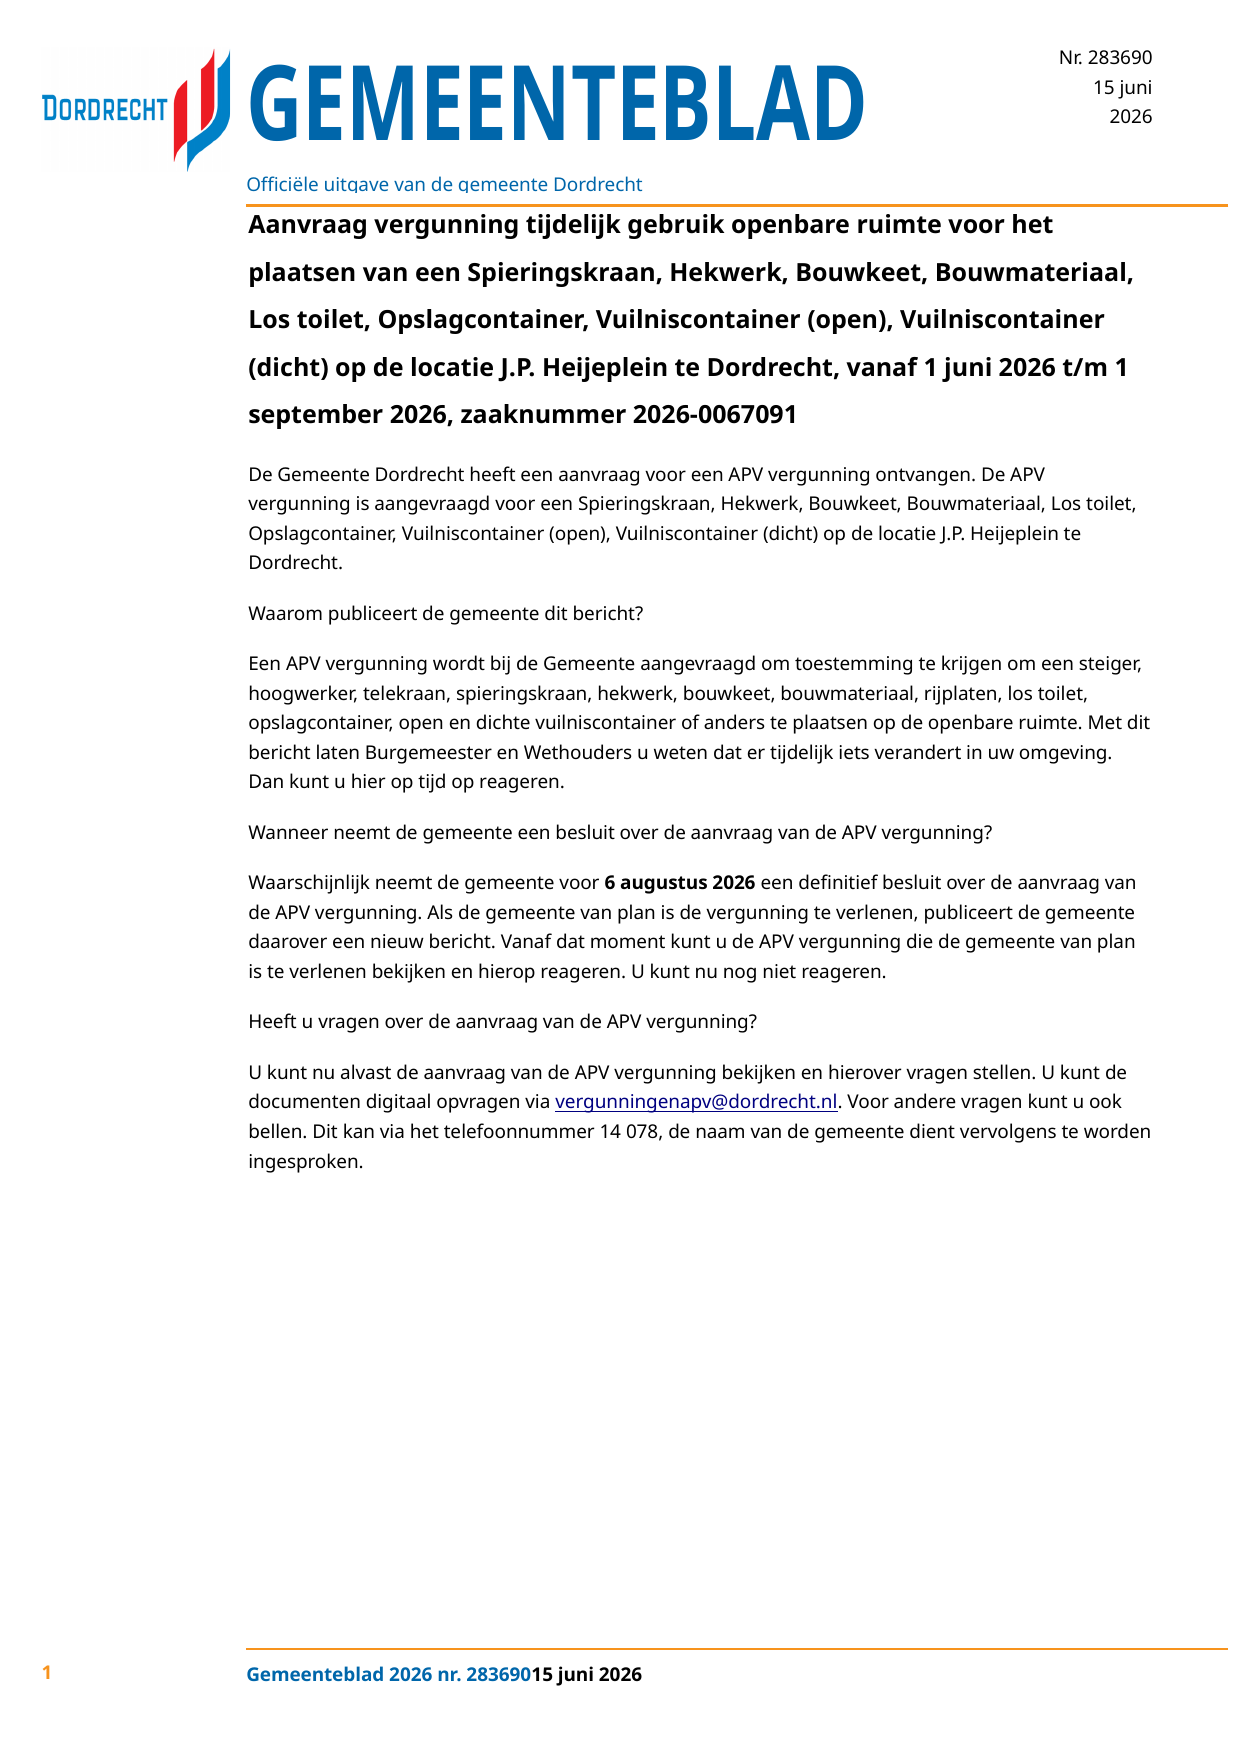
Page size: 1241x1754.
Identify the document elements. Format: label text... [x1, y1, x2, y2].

text De Gemeente Dordrecht heeft een aanvraag voor een APV vergunning ontvangen. De APV vergunning is aangevraagd voor een Spieringskraan, Hekwerk, Bouwkeet, Bouwmateriaal, Los toilet, Opslagcontainer, Vuilniscontainer (open), Vuilniscontainer (dicht) op de locatie J.P. Heijeplein te Dordrecht. [248, 461, 1152, 575]
text Aanvraag vergunning tijdelijk gebruik openbare ruimte voor het plaatsen van een Spieringskraan, Hekwerk, Bouwkeet, Bouwmateriaal, Los toilet, Opslagcontainer, Vuilniscontainer (open), Vuilniscontainer (dicht) op de locatie J.P. Heijeplein te Dordrecht, vanaf 1 juni 2026 t/m 1 september 2026, zaaknummer 2026-0067091 [248, 207, 1152, 431]
text Waarschijnlijk neemt de gemeente voor 6 augustus 2026 een definitief besluit over de aanvraag van de APV vergunning. Als de gemeente van plan is de vergunning te verlenen, publiceert de gemeente daarover een nieuw bericht. Vanaf dat moment kunt u de APV vergunning die de gemeente van plan is te verlenen bekijken en hierop reageren. U kunt nu nog niet reageren. [248, 869, 1152, 984]
text Een APV vergunning wordt bij de Gemeente aangevraagd om toestemming te krijgen om een steiger, hoogwerker, telekraan, spieringskraan, hekwerk, bouwkeet, bouwmateriaal, rijplaten, los toilet, opslagcontainer, open en dichte vuilniscontainer of anders te plaatsen op de openbare ruimte. Met dit bericht laten Burgemeester en Wethouders u weten dat er tijdelijk iets verandert in uw omgeving. Dan kunt u hier op tijd op reageren. [248, 650, 1152, 794]
text Heeft u vragen over de aanvraag van de APV vergunning? [248, 1009, 1152, 1034]
text Waarom publiceert de gemeente dit bericht? [248, 600, 1152, 626]
text Wanneer neemt de gemeente een besluit over de aanvraag van de APV vergunning? [248, 819, 1152, 845]
picture [41, 47, 231, 172]
text U kunt nu alvast de aanvraag van de APV vergunning bekijken en hierover vragen stellen. U kunt de documenten digitaal opvragen via vergunningenapv@dordrecht.nl. Voor andere vragen kunt u ook bellen. Dit kan via het telefoonnummer 14 078, de naam van de gemeente dient vervolgens te worden ingesproken. [248, 1059, 1152, 1173]
